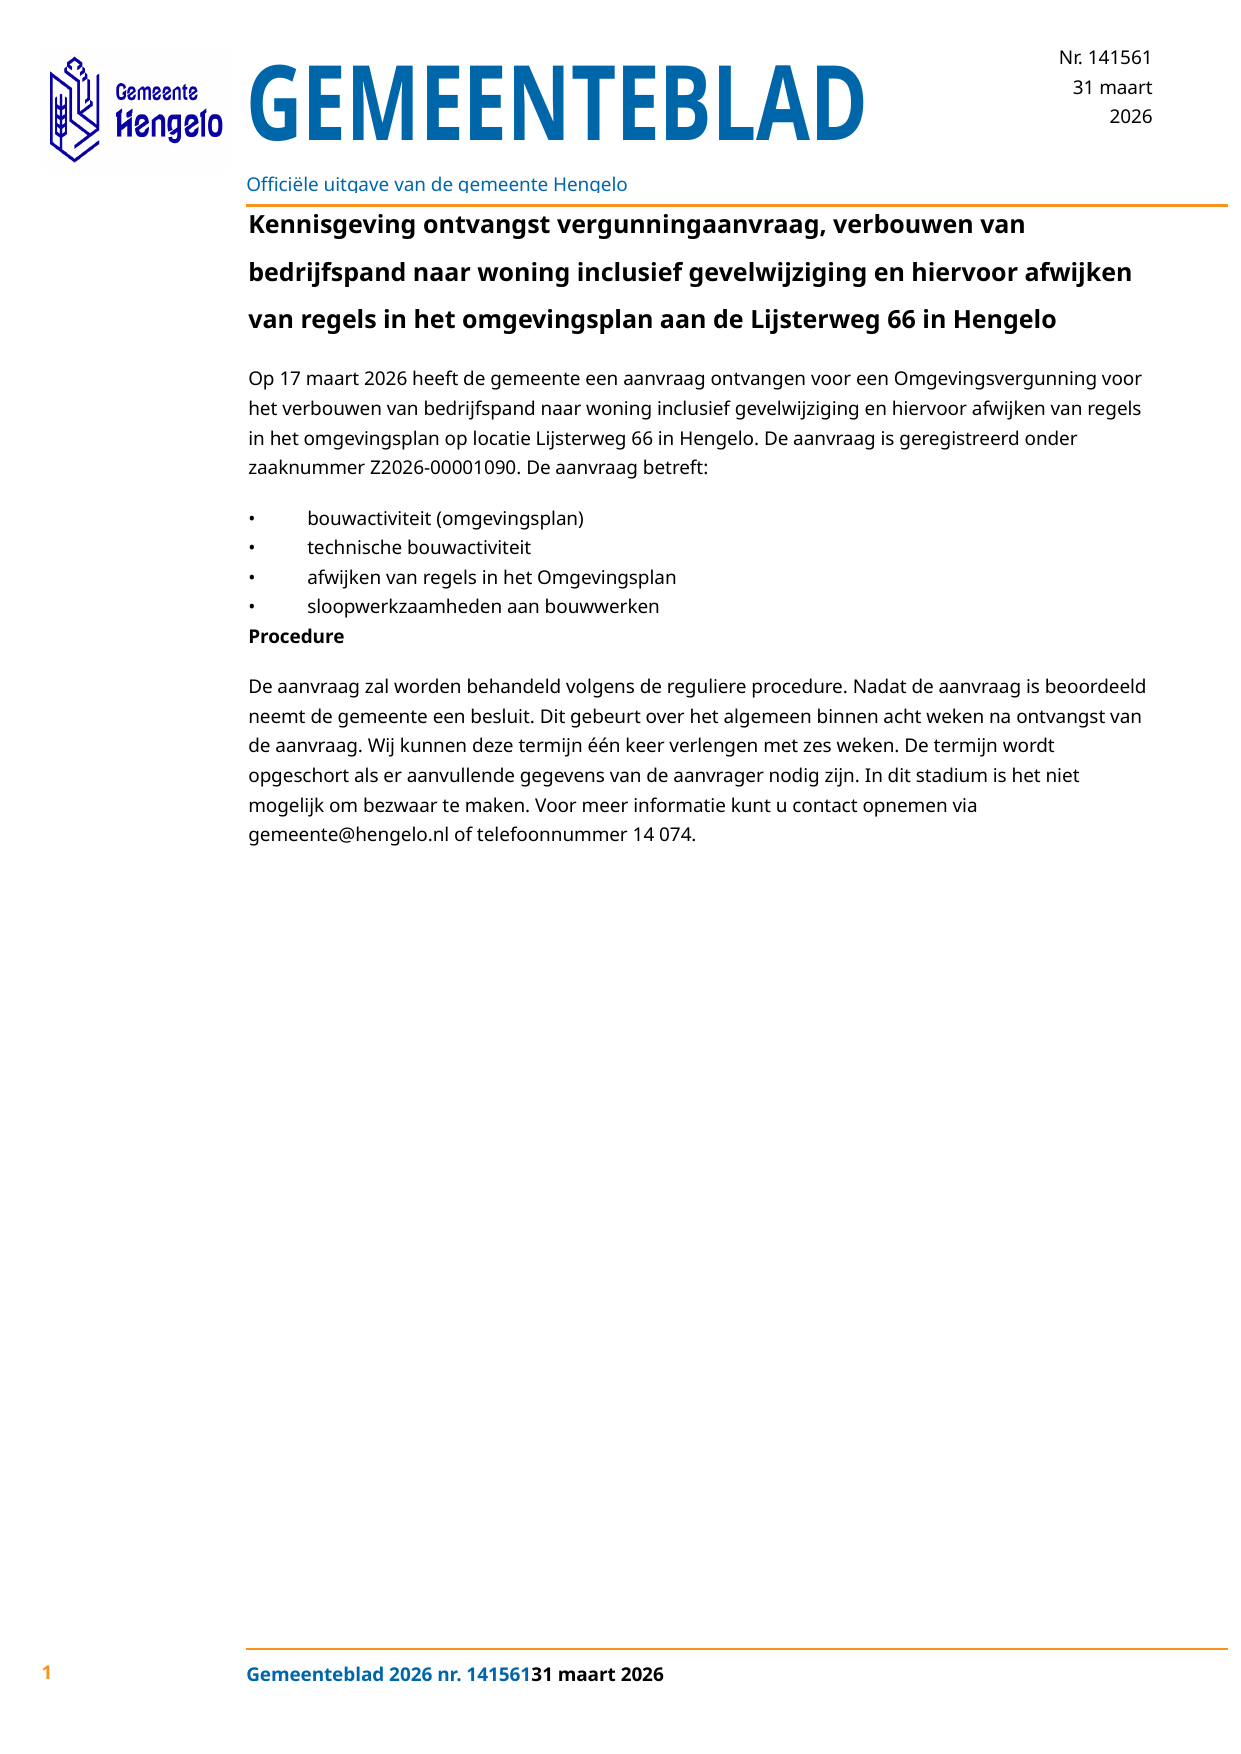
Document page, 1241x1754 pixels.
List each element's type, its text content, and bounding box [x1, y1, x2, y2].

text De aanvraag zal worden behandeld volgens de reguliere procedure. Nadat de aanvraag is beoordeeld neemt de gemeente een besluit. Dit gebeurt over het algemeen binnen acht weken na ontvangst van de aanvraag. Wij kunnen deze termijn één keer verlengen met zes weken. De termijn wordt opgeschort als er aanvullende gegevens van de aanvrager nodig zijn. In dit stadium is het niet mogelijk om bezwaar te maken. Voor meer informatie kunt u contact opnemen via gemeente@hengelo.nl of telefoonnummer 14 074. [248, 673, 1152, 847]
text Op 17 maart 2026 heeft de gemeente een aanvraag ontvangen voor een Omgevingsvergunning voor het verbouwen van bedrijfspand naar woning inclusief gevelwijziging en hiervoor afwijken van regels in het omgevingsplan op locatie Lijsterweg 66 in Hengelo. De aanvraag is geregistreerd onder zaaknummer Z2026-00001090. De aanvraag betreft: [248, 366, 1152, 480]
list bouwactiviteit (omgevingsplan) [248, 505, 1152, 530]
list afwijken van regels in het Omgevingsplan [248, 564, 1152, 589]
picture [41, 47, 231, 172]
text Procedure [248, 623, 1152, 649]
text Kennisgeving ontvangst vergunningaanvraag, verbouwen van bedrijfspand naar woning inclusief gevelwijziging en hiervoor afwijken van regels in het omgevingsplan aan de Lijsterweg 66 in Hengelo [248, 207, 1152, 336]
list sloopwerkzaamheden aan bouwwerken [248, 593, 1152, 619]
list technische bouwactiviteit [248, 534, 1152, 560]
